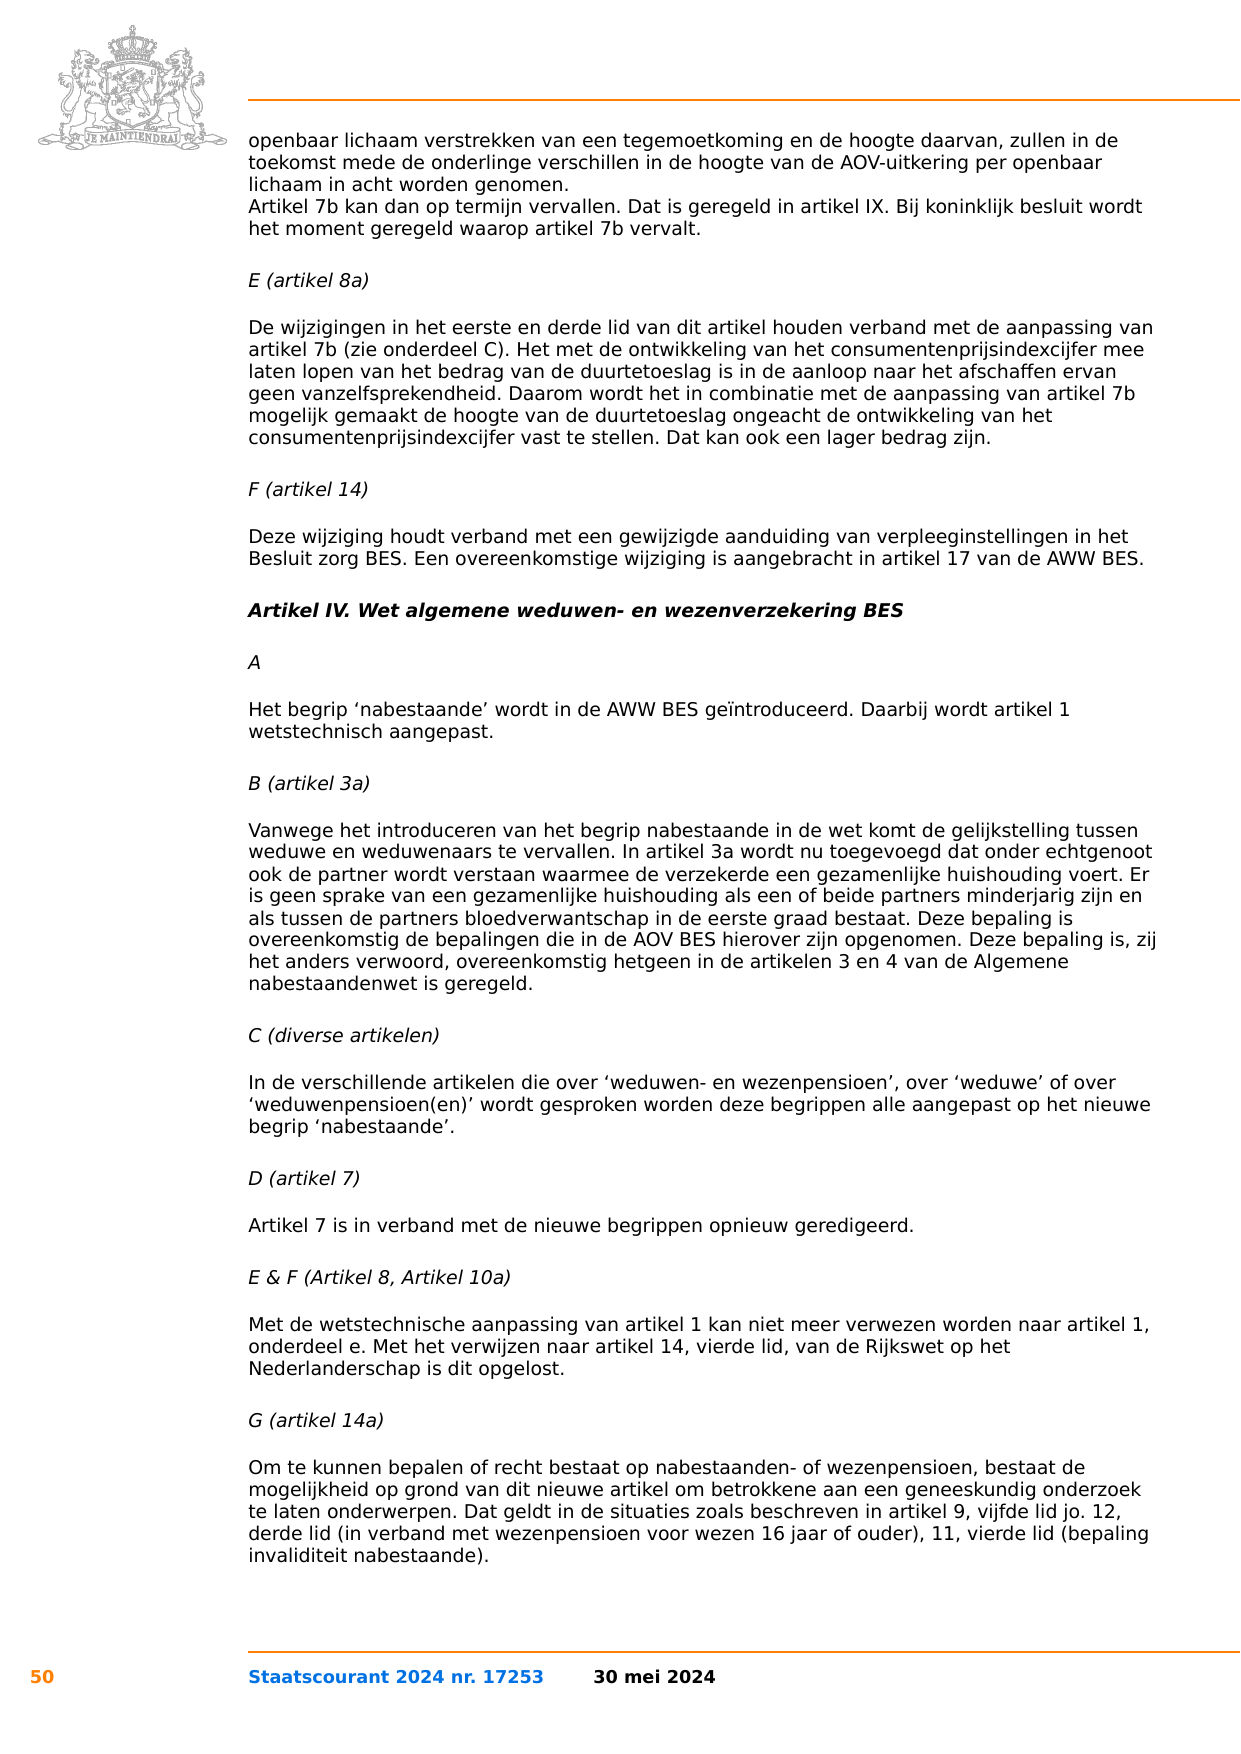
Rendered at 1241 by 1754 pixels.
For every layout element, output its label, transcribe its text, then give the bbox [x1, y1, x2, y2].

subtitle E & F (Artikel 8, Artikel 10a) [248, 1267, 1163, 1289]
subtitle B (artikel 3a) [248, 772, 1163, 794]
text Artikel 7 is in verband met de nieuwe begrippen opnieuw geredigeerd. [248, 1215, 1163, 1237]
text De wijzigingen in het eerste en derde lid van dit artikel houden verband met de aanpassing van artikel 7b (zie onderdeel C). Het met de ontwikkeling van het consumentenprijsindexcijfer mee laten lopen van het bedrag van de duurtetoeslag is in de aanloop naar het afschaffen ervan geen vanzelfsprekendheid. Daarom wordt het in combinatie met de aanpassing van artikel 7b mogelijk gemaakt de hoogte van de duurtetoeslag ongeacht de ontwikkeling van het consumentenprijsindexcijfer vast te stellen. Dat kan ook een lager bedrag zijn. [248, 317, 1163, 449]
text Vanwege het introduceren van het begrip nabestaande in de wet komt de gelijkstelling tussen weduwe en weduwenaars te vervallen. In artikel 3a wordt nu toegevoegd dat onder echtgenoot ook de partner wordt verstaan waarmee de verzekerde een gezamenlijke huishouding voert. Er is geen sprake van een gezamenlijke huishouding als een of beide partners minderjarig zijn en als tussen de partners bloedverwantschap in de eerste graad bestaat. Deze bepaling is overeenkomstig de bepalingen die in de AOV BES hierover zijn opgenomen. Deze bepaling is, zij het anders verwoord, overeenkomstig hetgeen in de artikelen 3 en 4 van de Algemene nabestaandenwet is geregeld. [248, 819, 1163, 995]
text Deze wijziging houdt verband met een gewijzigde aanduiding van verpleeginstellingen in het Besluit zorg BES. Een overeenkomstige wijziging is aangebracht in artikel 17 van de AWW BES. [248, 526, 1163, 569]
picture [38, 25, 227, 150]
subtitle D (artikel 7) [248, 1168, 1163, 1190]
subtitle A [248, 652, 1163, 673]
subtitle E (artikel 8a) [248, 270, 1163, 292]
text Om te kunnen bepalen of recht bestaat op nabestaanden- of wezenpensioen, bestaat de mogelijkheid op grond van dit nieuwe artikel om betrokkene aan een geneeskundig onderzoek te laten onderwerpen. Dat geldt in de situaties zoals beschreven in artikel 9, vijfde lid jo. 12, derde lid (in verband met wezenpensioen voor wezen 16 jaar of ouder), 11, vierde lid (bepaling invaliditeit nabestaande). [248, 1457, 1163, 1567]
subtitle F (artikel 14) [248, 479, 1163, 501]
subtitle G (artikel 14a) [248, 1410, 1163, 1432]
subtitle Artikel IV. Wet algemene weduwen- en wezenverzekering BES [248, 599, 1163, 622]
text In de verschillende artikelen die over ‘weduwen- en wezenpensioen’, over ‘weduwe’ of over ‘weduwenpensioen(en)’ wordt gesproken worden deze begrippen alle aangepast op het nieuwe begrip ‘nabestaande’. [248, 1072, 1163, 1138]
subtitle C (diverse artikelen) [248, 1025, 1163, 1047]
text Met de wetstechnische aanpassing van artikel 1 kan niet meer verwezen worden naar artikel 1, onderdeel e. Met het verwijzen naar artikel 14, vierde lid, van de Rijkswet op het Nederlanderschap is dit opgelost. [248, 1314, 1163, 1380]
text Artikel 7b kan dan op termijn vervallen. Dat is geregeld in artikel IX. Bij koninklijk besluit wordt het moment geregeld waarop artikel 7b vervalt. [248, 196, 1163, 240]
text Het begrip ‘nabestaande’ wordt in de AWW BES geïntroduceerd. Daarbij wordt artikel 1 wetstechnisch aangepast. [248, 698, 1163, 742]
text openbaar lichaam verstrekken van een tegemoetkoming en de hoogte daarvan, zullen in de toekomst mede de onderlinge verschillen in de hoogte van de AOV-uitkering per openbaar lichaam in acht worden genomen. [248, 130, 1163, 196]
